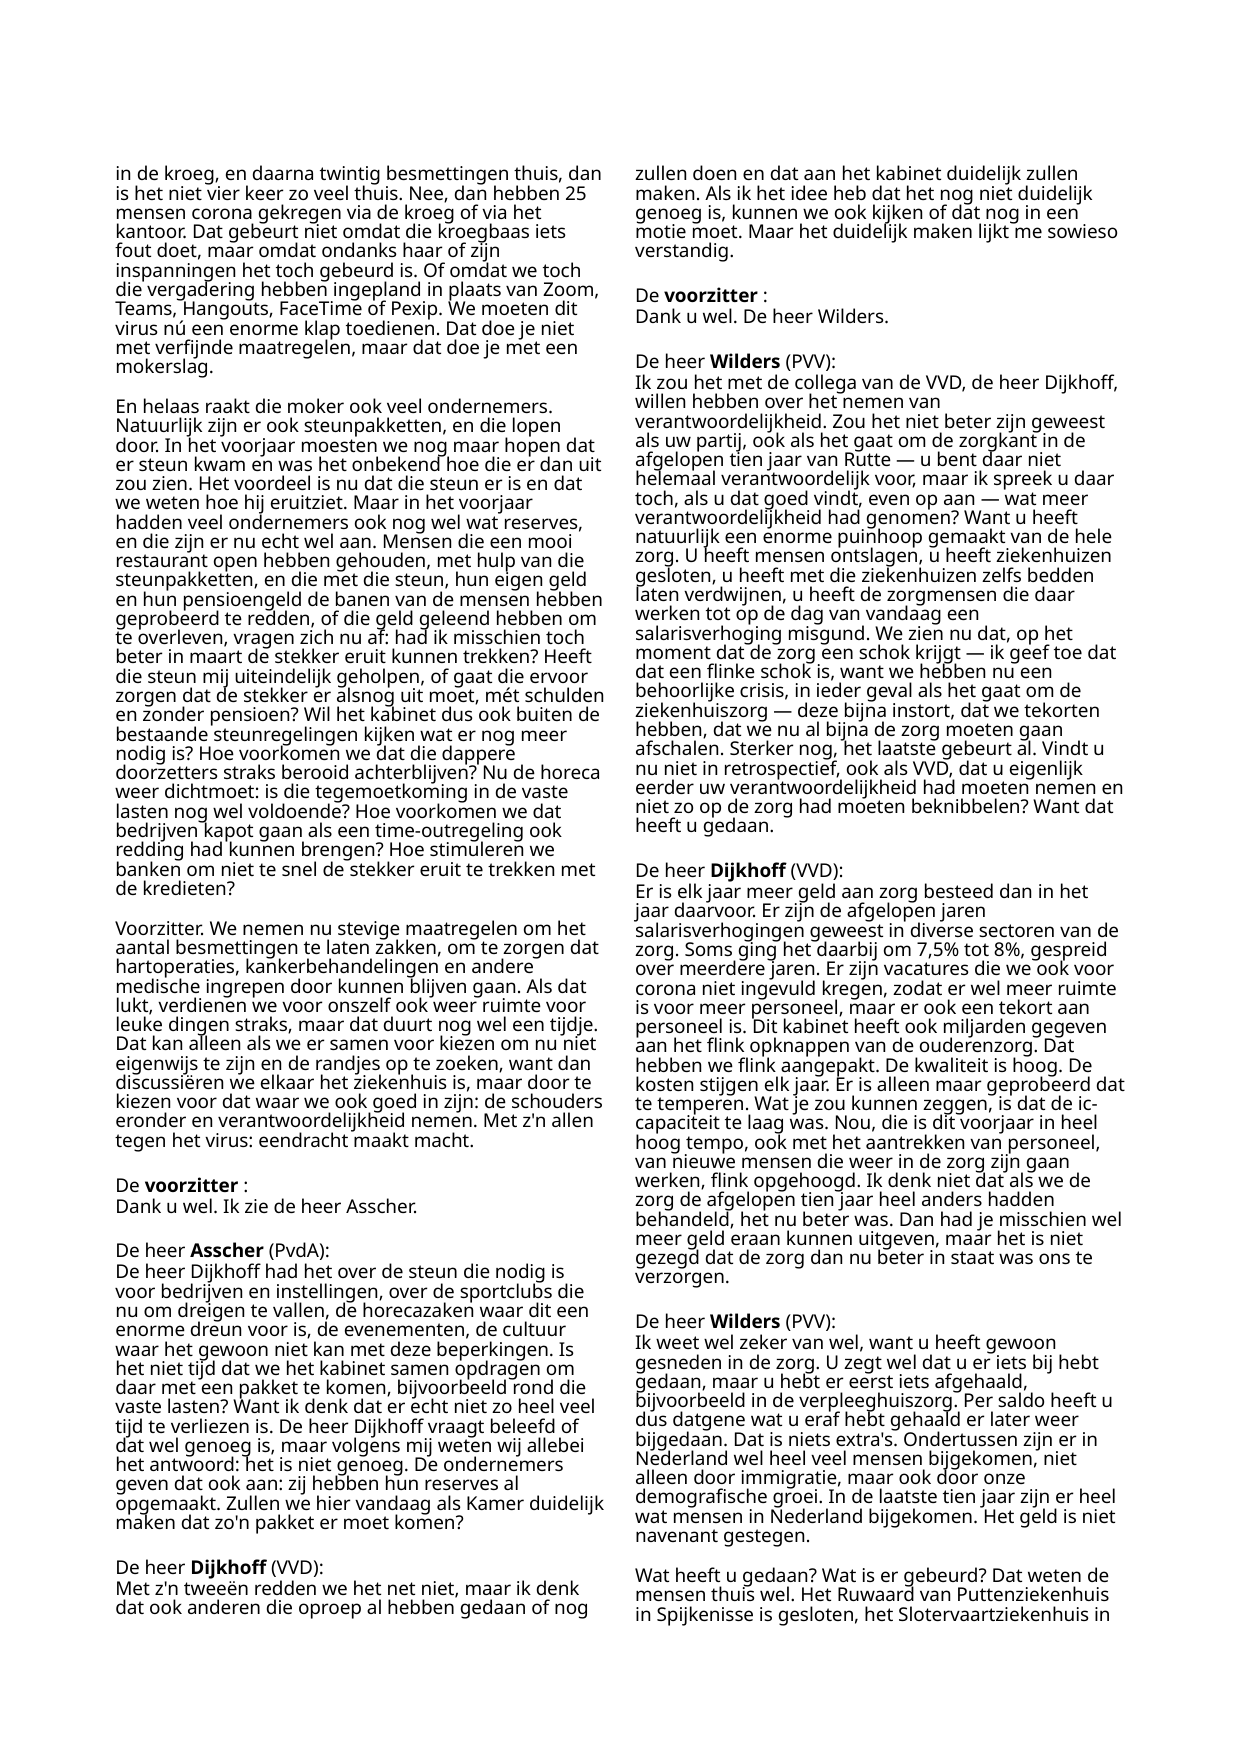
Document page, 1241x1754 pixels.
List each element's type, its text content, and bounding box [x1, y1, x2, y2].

text De heer Dijkhoff had het over de steun die nodig is voor bedrijven en instellingen, over de sportclubs die nu om dreigen te vallen, de horecazaken waar dit een enorme dreun voor is, de evenementen, de cultuur waar het gewoon niet kan met deze beperkingen. Is het niet tijd dat we het kabinet samen opdragen om daar met een pakket te komen, bijvoorbeeld rond die vaste lasten? Want ik denk dat er echt niet zo heel veel tijd te verliezen is. De heer Dijkhoff vraagt beleefd of dat wel genoeg is, maar volgens mij weten wij allebei het antwoord: het is niet genoeg. De ondernemers geven dat ook aan: zij hebben hun reserves al opgemaakt. Zullen we hier vandaag als Kamer duidelijk maken dat zo'n pakket er moet komen? [115, 1263, 605, 1533]
text Ik weet wel zeker van wel, want u heeft gewoon gesneden in de zorg. U zegt wel dat u er iets bij hebt gedaan, maar u hebt er eerst iets afgehaald, bijvoorbeeld in de verpleeghuiszorg. Per saldo heeft u dus datgene wat u eraf hebt gehaald er later weer bijgedaan. Dat is niets extra's. Ondertussen zijn er in Nederland wel heel veel mensen bijgekomen, niet alleen door immigratie, maar ook door onze demografische groei. In de laatste tien jaar zijn er heel wat mensen in Nederland bijgekomen. Het geld is niet navenant gestegen. [635, 1334, 1125, 1546]
text Dank u wel. De heer Wilders. [635, 308, 1125, 327]
text Dank u wel. Ik zie de heer Asscher. [115, 1198, 605, 1217]
text in de kroeg, en daarna twintig besmettingen thuis, dan is het niet vier keer zo veel thuis. Nee, dan hebben 25 mensen corona gekregen via de kroeg of via het kantoor. Dat gebeurt niet omdat die kroegbaas iets fout doet, maar omdat ondanks haar of zijn inspanningen het toch gebeurd is. Of omdat we toch die vergadering hebben ingepland in plaats van Zoom, Teams, Hangouts, FaceTime of Pexip. We moeten dit virus nú een enorme klap toedienen. Dat doe je niet met verfijnde maatregelen, maar dat doe je met een mokerslag. [115, 165, 605, 377]
text Er is elk jaar meer geld aan zorg besteed dan in het jaar daarvoor. Er zijn de afgelopen jaren salarisverhogingen geweest in diverse sectoren van de zorg. Soms ging het daarbij om 7,5% tot 8%, gespreid over meerdere jaren. Er zijn vacatures die we ook voor corona niet ingevuld kregen, zodat er wel meer ruimte is voor meer personeel, maar er ook een tekort aan personeel is. Dit kabinet heeft ook miljarden gegeven aan het flink opknappen van de ouderenzorg. Dat hebben we flink aangepakt. De kwaliteit is hoog. De kosten stijgen elk jaar. Er is alleen maar geprobeerd dat te temperen. Wat je zou kunnen zeggen, is dat de ic-capaciteit te laag was. Nou, die is dit voorjaar in heel hoog tempo, ook met het aantrekken van personeel, van nieuwe mensen die weer in de zorg zijn gaan werken, flink opgehoogd. Ik denk niet dat als we de zorg de afgelopen tien jaar heel anders hadden behandeld, het nu beter was. Dan had je misschien wel meer geld eraan kunnen uitgeven, maar het is niet gezegd dat de zorg dan nu beter in staat was ons te verzorgen. [635, 883, 1125, 1288]
text zullen doen en dat aan het kabinet duidelijk zullen maken. Als ik het idee heb dat het nog niet duidelijk genoeg is, kunnen we ook kijken of dat nog in een motie moet. Maar het duidelijk maken lijkt me sowieso verstandig. [635, 165, 1125, 262]
text Ik zou het met de collega van de VVD, de heer Dijkhoff, willen hebben over het nemen van verantwoordelijkheid. Zou het niet beter zijn geweest als uw partij, ook als het gaat om de zorgkant in de afgelopen tien jaar van Rutte — u bent daar niet helemaal verantwoordelijk voor, maar ik spreek u daar toch, als u dat goed vindt, even op aan — wat meer verantwoordelijkheid had genomen? Want u heeft natuurlijk een enorme puinhoop gemaakt van de hele zorg. U heeft mensen ontslagen, u heeft ziekenhuizen gesloten, u heeft met die ziekenhuizen zelfs bedden laten verdwijnen, u heeft de zorgmensen die daar werken tot op de dag van vandaag een salarisverhoging misgund. We zien nu dat, op het moment dat de zorg een schok krijgt — ik geef toe dat dat een flinke schok is, want we hebben nu een behoorlijke crisis, in ieder geval als het gaat om de ziekenhuiszorg — deze bijna instort, dat we tekorten hebben, dat we nu al bijna de zorg moeten gaan afschalen. Sterker nog, het laatste gebeurt al. Vindt u nu niet in retrospectief, ook als VVD, dat u eigenlijk eerder uw verantwoordelijkheid had moeten nemen en niet zo op de zorg had moeten beknibbelen? Want dat heeft u gedaan. [635, 374, 1125, 837]
text De voorzitter : [115, 1172, 605, 1198]
text Voorzitter. We nemen nu stevige maatregelen om het aantal besmettingen te laten zakken, om te zorgen dat hartoperaties, kankerbehandelingen en andere medische ingrepen door kunnen blijven gaan. Als dat lukt, verdienen we voor onszelf ook weer ruimte voor leuke dingen straks, maar dat duurt nog wel een tijdje. Dat kan alleen als we er samen voor kiezen om nu niet eigenwijs te zijn en de randjes op te zoeken, want dan discussiëren we elkaar het ziekenhuis is, maar door te kiezen voor dat waar we ook goed in zijn: de schouders eronder en verantwoordelijkheid nemen. Met z'n allen tegen het virus: eendracht maakt macht. [115, 920, 605, 1151]
text De heer Wilders (PVV): [635, 1309, 1125, 1334]
text De voorzitter : [635, 282, 1125, 308]
text De heer Dijkhoff (VVD): [115, 1554, 605, 1580]
text De heer Dijkhoff (VVD): [635, 857, 1125, 883]
text De heer Wilders (PVV): [635, 348, 1125, 374]
text Wat heeft u gedaan? Wat is er gebeurd? Dat weten de mensen thuis wel. Het Ruwaard van Puttenziekenhuis in Spijkenisse is gesloten, het Slotervaartziekenhuis in [635, 1567, 1125, 1625]
text Met z'n tweeën redden we het net niet, maar ik denk dat ook anderen die oproep al hebben gedaan of nog [115, 1580, 605, 1618]
text En helaas raakt die moker ook veel ondernemers. Natuurlijk zijn er ook steunpakketten, en die lopen door. In het voorjaar moesten we nog maar hopen dat er steun kwam en was het onbekend hoe die er dan uit zou zien. Het voordeel is nu dat die steun er is en dat we weten hoe hij eruitziet. Maar in het voorjaar hadden veel ondernemers ook nog wel wat reserves, en die zijn er nu echt wel aan. Mensen die een mooi restaurant open hebben gehouden, met hulp van die steunpakketten, en die met die steun, hun eigen geld en hun pensioengeld de banen van de mensen hebben geprobeerd te redden, of die geld geleend hebben om te overleven, vragen zich nu af: had ik misschien toch beter in maart de stekker eruit kunnen trekken? Heeft die steun mij uiteindelijk geholpen, of gaat die ervoor zorgen dat de stekker er alsnog uit moet, mét schulden en zonder pensioen? Wil het kabinet dus ook buiten de bestaande steunregelingen kijken wat er nog meer nodig is? Hoe voorkomen we dat die dappere doorzetters straks berooid achterblijven? Nu de horeca weer dichtmoet: is die tegemoetkoming in de vaste lasten nog wel voldoende? Hoe voorkomen we dat bedrijven kapot gaan als een time-outregeling ook redding had kunnen brengen? Hoe stimuleren we banken om niet te snel de stekker eruit te trekken met de kredieten? [115, 398, 605, 899]
text De heer Asscher (PvdA): [115, 1238, 605, 1263]
